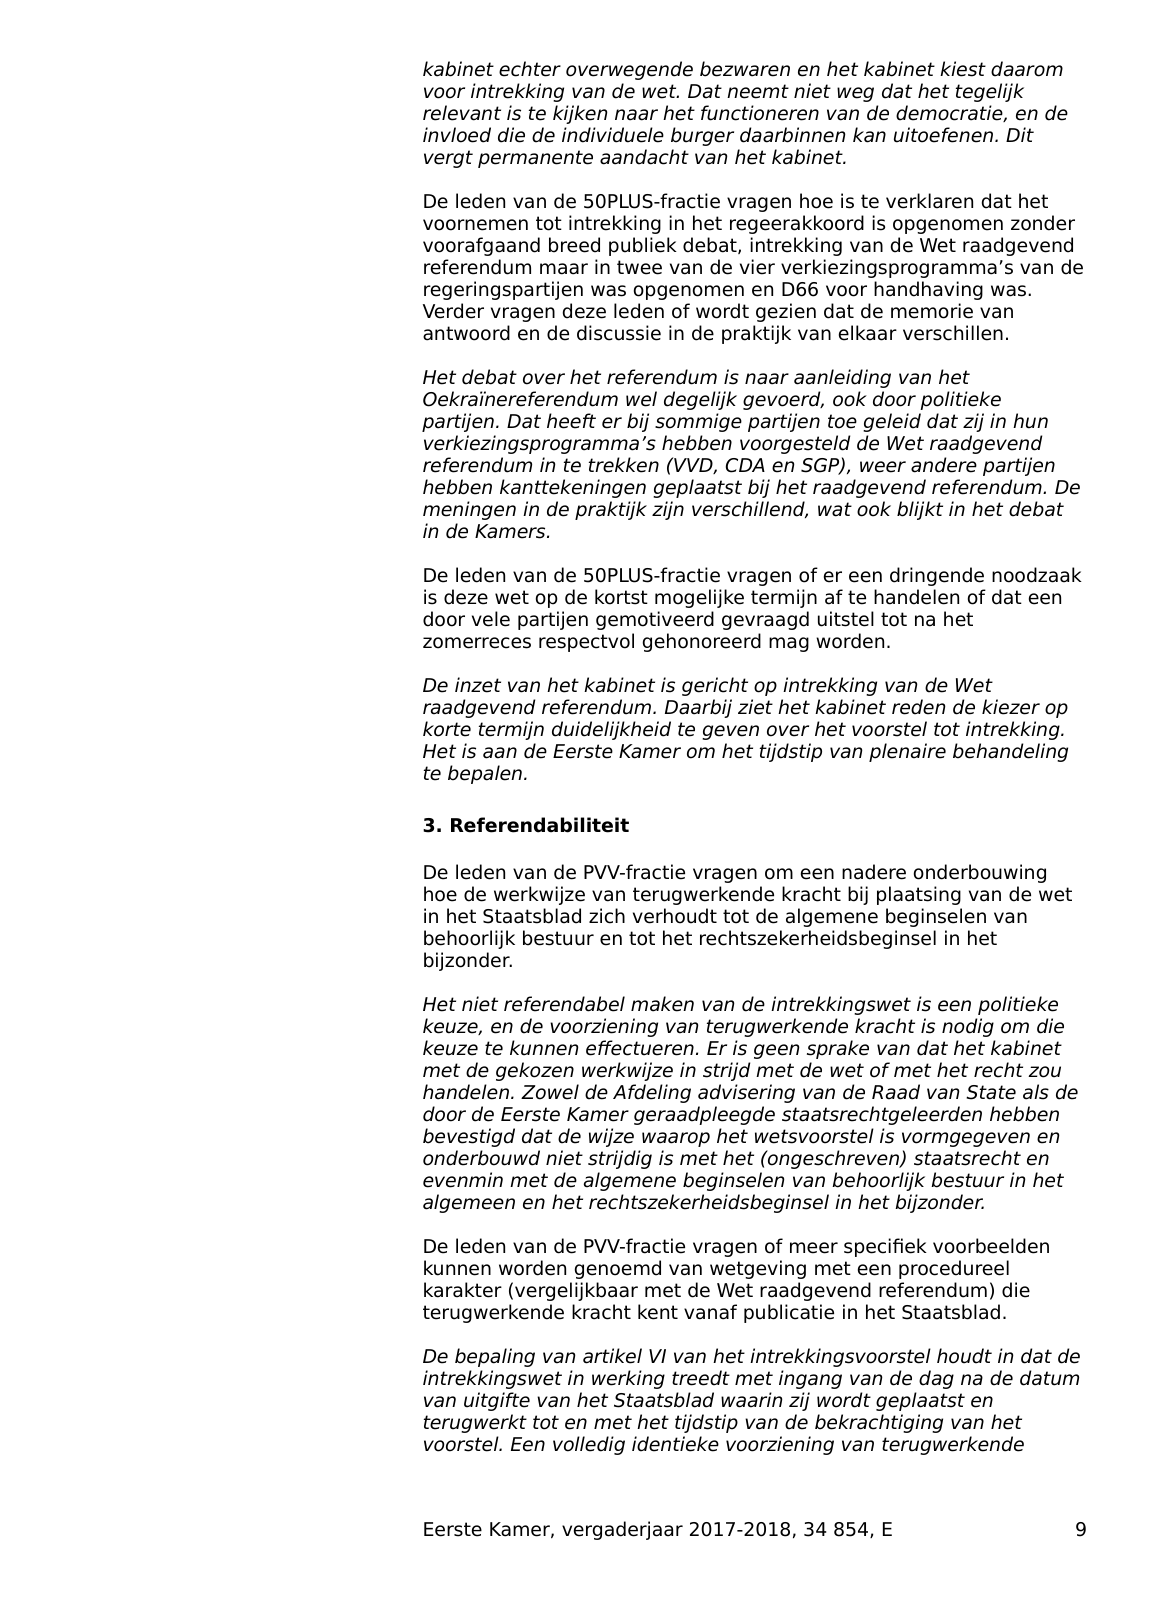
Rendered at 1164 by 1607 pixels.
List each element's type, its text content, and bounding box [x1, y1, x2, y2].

text De bepaling van artikel VI van het intrekkingsvoorstel houdt in dat de intrekkingswet in werking treedt met ingang van de dag na de datum van uitgifte van het Staatsblad waarin zij wordt geplaatst en terugwerkt tot en met het tijdstip van de bekrachtiging van het voorstel. Een volledig identieke voorziening van terugwerkende [422, 1346, 1087, 1456]
text De leden van de PVV-fractie vragen of meer specifiek voorbeelden kunnen worden genoemd van wetgeving met een procedureel karakter (vergelijkbaar met de Wet raadgevend referendum) die terugwerkende kracht kent vanaf publicatie in het Staatsblad. [422, 1236, 1087, 1324]
text Het niet referendabel maken van de intrekkingswet is een politieke keuze, en de voorziening van terugwerkende kracht is nodig om die keuze te kunnen effectueren. Er is geen sprake van dat het kabinet met de gekozen werkwijze in strijd met de wet of met het recht zou handelen. Zowel de Afdeling advisering van de Raad van State als de door de Eerste Kamer geraadpleegde staatsrechtgeleerden hebben bevestigd dat de wijze waarop het wetsvoorstel is vormgegeven en onderbouwd niet strijdig is met het (ongeschreven) staatsrecht en evenmin met de algemene beginselen van behoorlijk bestuur in het algemeen en het rechtszekerheidsbeginsel in het bijzonder. [422, 994, 1087, 1214]
subtitle 3. Referendabiliteit [422, 815, 1087, 837]
text Het debat over het referendum is naar aanleiding van het Oekraïnereferendum wel degelijk gevoerd, ook door politieke partijen. Dat heeft er bij sommige partijen toe geleid dat zij in hun verkiezingsprogramma’s hebben voorgesteld de Wet raadgevend referendum in te trekken (VVD, CDA en SGP), weer andere partijen hebben kanttekeningen geplaatst bij het raadgevend referendum. De meningen in de praktijk zijn verschillend, wat ook blijkt in het debat in de Kamers. [422, 367, 1087, 543]
text De leden van de 50PLUS-fractie vragen hoe is te verklaren dat het voornemen tot intrekking in het regeerakkoord is opgenomen zonder voorafgaand breed publiek debat, intrekking van de Wet raadgevend referendum maar in twee van de vier verkiezingsprogramma’s van de regeringspartijen was opgenomen en D66 voor handhaving was. Verder vragen deze leden of wordt gezien dat de memorie van antwoord en de discussie in de praktijk van elkaar verschillen. [422, 191, 1087, 345]
text kabinet echter overwegende bezwaren en het kabinet kiest daarom voor intrekking van de wet. Dat neemt niet weg dat het tegelijk relevant is te kijken naar het functioneren van de democratie, en de invloed die de individuele burger daarbinnen kan uitoefenen. Dit vergt permanente aandacht van het kabinet. [422, 59, 1087, 169]
text De leden van de PVV-fractie vragen om een nadere onderbouwing hoe de werkwijze van terugwerkende kracht bij plaatsing van de wet in het Staatsblad zich verhoudt tot de algemene beginselen van behoorlijk bestuur en tot het rechtszekerheidsbeginsel in het bijzonder. [422, 862, 1087, 972]
text De inzet van het kabinet is gericht op intrekking van de Wet raadgevend referendum. Daarbij ziet het kabinet reden de kiezer op korte termijn duidelijkheid te geven over het voorstel tot intrekking. Het is aan de Eerste Kamer om het tijdstip van plenaire behandeling te bepalen. [422, 675, 1087, 785]
text De leden van de 50PLUS-fractie vragen of er een dringende noodzaak is deze wet op de kortst mogelijke termijn af te handelen of dat een door vele partijen gemotiveerd gevraagd uitstel tot na het zomerreces respectvol gehonoreerd mag worden. [422, 565, 1087, 653]
